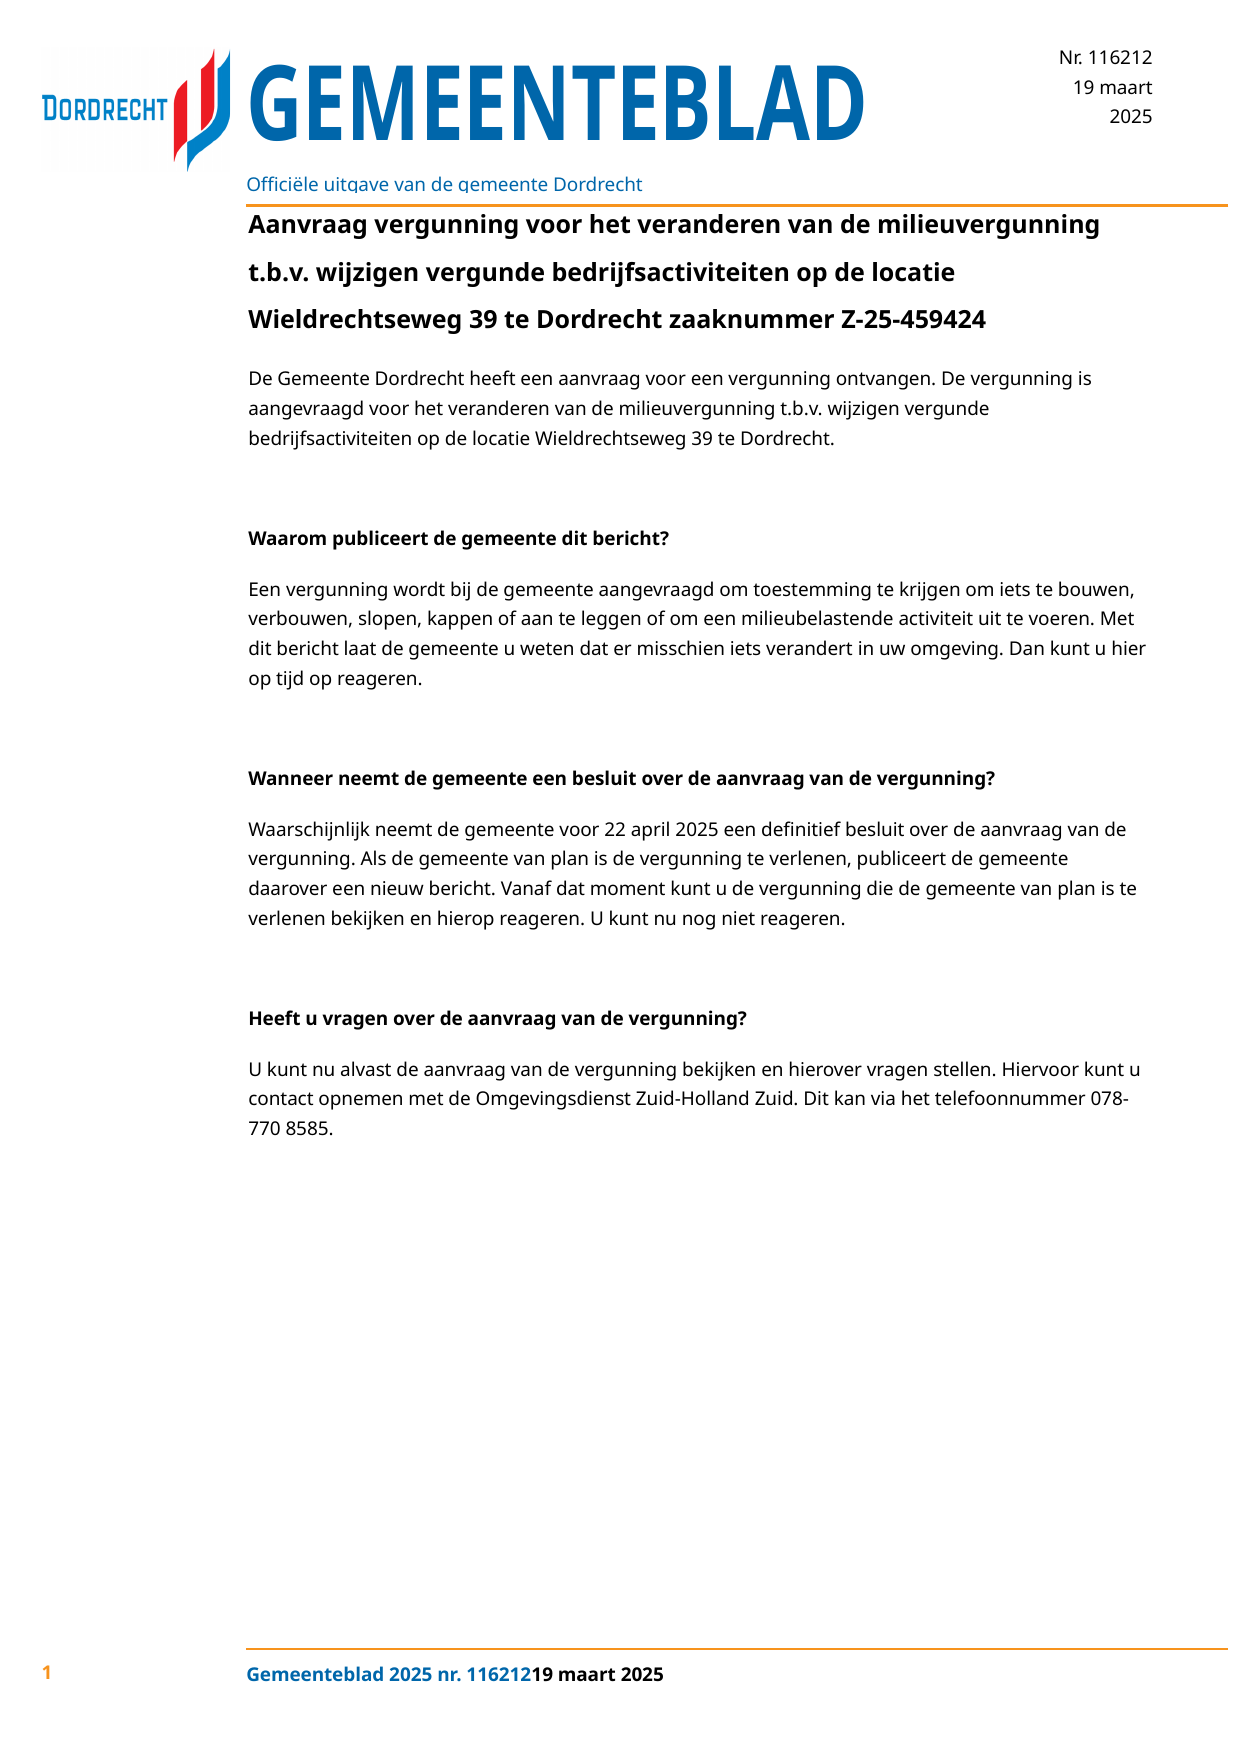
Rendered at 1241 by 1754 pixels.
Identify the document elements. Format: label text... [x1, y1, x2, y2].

text Wanneer neemt de gemeente een besluit over de aanvraag van de vergunning? [248, 766, 1152, 791]
text Een vergunning wordt bij de gemeente aangevraagd om toestemming te krijgen om iets te bouwen, verbouwen, slopen, kappen of aan te leggen of om een milieubelastende activiteit uit te voeren. Met dit bericht laat de gemeente u weten dat er misschien iets verandert in uw omgeving. Dan kunt u hier op tijd op reageren. [248, 576, 1152, 690]
text U kunt nu alvast de aanvraag van de vergunning bekijken en hierover vragen stellen. Hiervoor kunt u contact opnemen met de Omgevingsdienst Zuid-Holland Zuid. Dit kan via het telefoonnummer 078-770 8585. [248, 1056, 1152, 1141]
picture [41, 47, 231, 172]
text Aanvraag vergunning voor het veranderen van de milieuvergunning t.b.v. wijzigen vergunde bedrijfsactiviteiten op de locatie Wieldrechtseweg 39 te Dordrecht zaaknummer Z-25-459424 [248, 207, 1152, 336]
text Waarschijnlijk neemt de gemeente voor 22 april 2025 een definitief besluit over de aanvraag van de vergunning. Als de gemeente van plan is de vergunning te verlenen, publiceert de gemeente daarover een nieuw bericht. Vanaf dat moment kunt u de vergunning die de gemeente van plan is te verlenen bekijken en hierop reageren. U kunt nu nog niet reageren. [248, 816, 1152, 930]
text De Gemeente Dordrecht heeft een aanvraag voor een vergunning ontvangen. De vergunning is aangevraagd voor het veranderen van de milieuvergunning t.b.v. wijzigen vergunde bedrijfsactiviteiten op de locatie Wieldrechtseweg 39 te Dordrecht. [248, 366, 1152, 450]
text Waarom publiceert de gemeente dit bericht? [248, 526, 1152, 551]
text Heeft u vragen over de aanvraag van de vergunning? [248, 1006, 1152, 1031]
